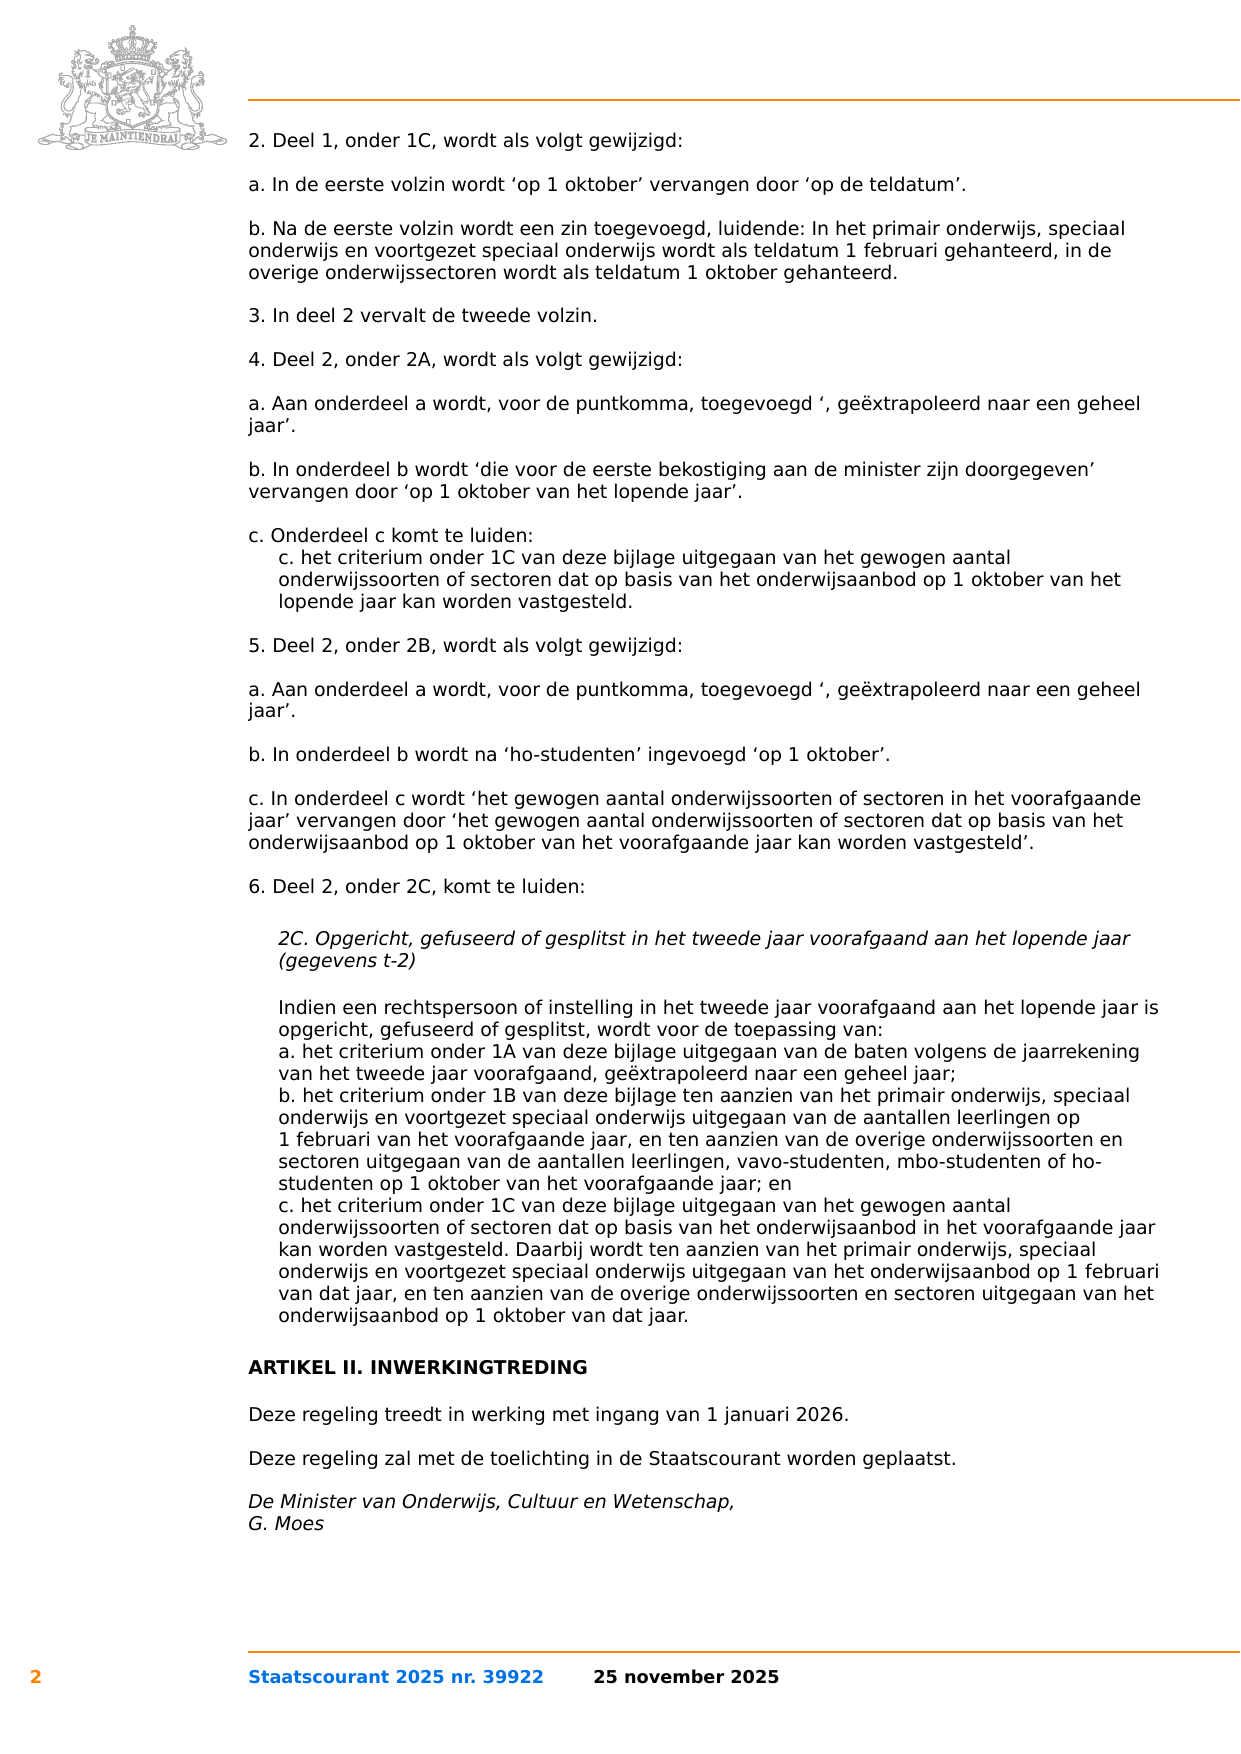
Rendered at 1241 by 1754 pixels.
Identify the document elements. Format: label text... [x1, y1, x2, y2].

picture [38, 25, 227, 150]
text c. In onderdeel c wordt ‘het gewogen aantal onderwijssoorten of sectoren in het voorafgaande jaar’ vervangen door ‘het gewogen aantal onderwijssoorten of sectoren dat op basis van het onderwijsaanbod op 1 oktober van het voorafgaande jaar kan worden vastgesteld’. [248, 788, 1163, 854]
text c. Onderdeel c komt te luiden: [248, 525, 1163, 547]
text 2. Deel 1, onder 1C, wordt als volgt gewijzigd: [248, 130, 1163, 152]
subtitle 2C. Opgericht, gefuseerd of gesplitst in het tweede jaar voorafgaand aan het lopende jaar (gegevens t-2) [278, 928, 1163, 972]
text b. het criterium onder 1B van deze bijlage ten aanzien van het primair onderwijs, speciaal onderwijs en voortgezet speciaal onderwijs uitgegaan van de aantallen leerlingen op 1 februari van het voorafgaande jaar, en ten aanzien van de overige onderwijssoorten en sectoren uitgegaan van de aantallen leerlingen, vavo-studenten, mbo-studenten of ho-studenten op 1 oktober van het voorafgaande jaar; en [278, 1085, 1163, 1195]
text c. het criterium onder 1C van deze bijlage uitgegaan van het gewogen aantal onderwijssoorten of sectoren dat op basis van het onderwijsaanbod op 1 oktober van het lopende jaar kan worden vastgesteld. [278, 547, 1163, 613]
text Indien een rechtspersoon of instelling in het tweede jaar voorafgaand aan het lopende jaar is opgericht, gefuseerd of gesplitst, wordt voor de toepassing van: [278, 997, 1163, 1041]
text 3. In deel 2 vervalt de tweede volzin. [248, 305, 1163, 327]
text 5. Deel 2, onder 2B, wordt als volgt gewijzigd: [248, 634, 1163, 657]
text b. In onderdeel b wordt ‘die voor de eerste bekostiging aan de minister zijn doorgegeven’ vervangen door ‘op 1 oktober van het lopende jaar’. [248, 459, 1163, 503]
text 4. Deel 2, onder 2A, wordt als volgt gewijzigd: [248, 349, 1163, 371]
text a. In de eerste volzin wordt ‘op 1 oktober’ vervangen door ‘op de teldatum’. [248, 174, 1163, 196]
text De Minister van Onderwijs, Cultuur en Wetenschap, G. Moes [248, 1491, 1163, 1535]
text 6. Deel 2, onder 2C, komt te luiden: [248, 876, 1163, 898]
text Deze regeling zal met de toelichting in de Staatscourant worden geplaatst. [248, 1447, 1163, 1469]
text b. Na de eerste volzin wordt een zin toegevoegd, luidende: In het primair onderwijs, speciaal onderwijs en voortgezet speciaal onderwijs wordt als teldatum 1 februari gehanteerd, in de overige onderwijssectoren wordt als teldatum 1 oktober gehanteerd. [248, 218, 1163, 283]
text a. het criterium onder 1A van deze bijlage uitgegaan van de baten volgens de jaarrekening van het tweede jaar voorafgaand, geëxtrapoleerd naar een geheel jaar; [278, 1041, 1163, 1085]
subtitle ARTIKEL II. INWERKINGTREDING [248, 1357, 1163, 1378]
text c. het criterium onder 1C van deze bijlage uitgegaan van het gewogen aantal onderwijssoorten of sectoren dat op basis van het onderwijsaanbod in het voorafgaande jaar kan worden vastgesteld. Daarbij wordt ten aanzien van het primair onderwijs, speciaal onderwijs en voortgezet speciaal onderwijs uitgegaan van het onderwijsaanbod op 1 februari van dat jaar, en ten aanzien van de overige onderwijssoorten en sectoren uitgegaan van het onderwijsaanbod op 1 oktober van dat jaar. [278, 1195, 1163, 1327]
text a. Aan onderdeel a wordt, voor de puntkomma, toegevoegd ‘, geëxtrapoleerd naar een geheel jaar’. [248, 393, 1163, 437]
text Deze regeling treedt in werking met ingang van 1 januari 2026. [248, 1403, 1163, 1426]
text a. Aan onderdeel a wordt, voor de puntkomma, toegevoegd ‘, geëxtrapoleerd naar een geheel jaar’. [248, 678, 1163, 722]
text b. In onderdeel b wordt na ‘ho-studenten’ ingevoegd ‘op 1 oktober’. [248, 744, 1163, 766]
